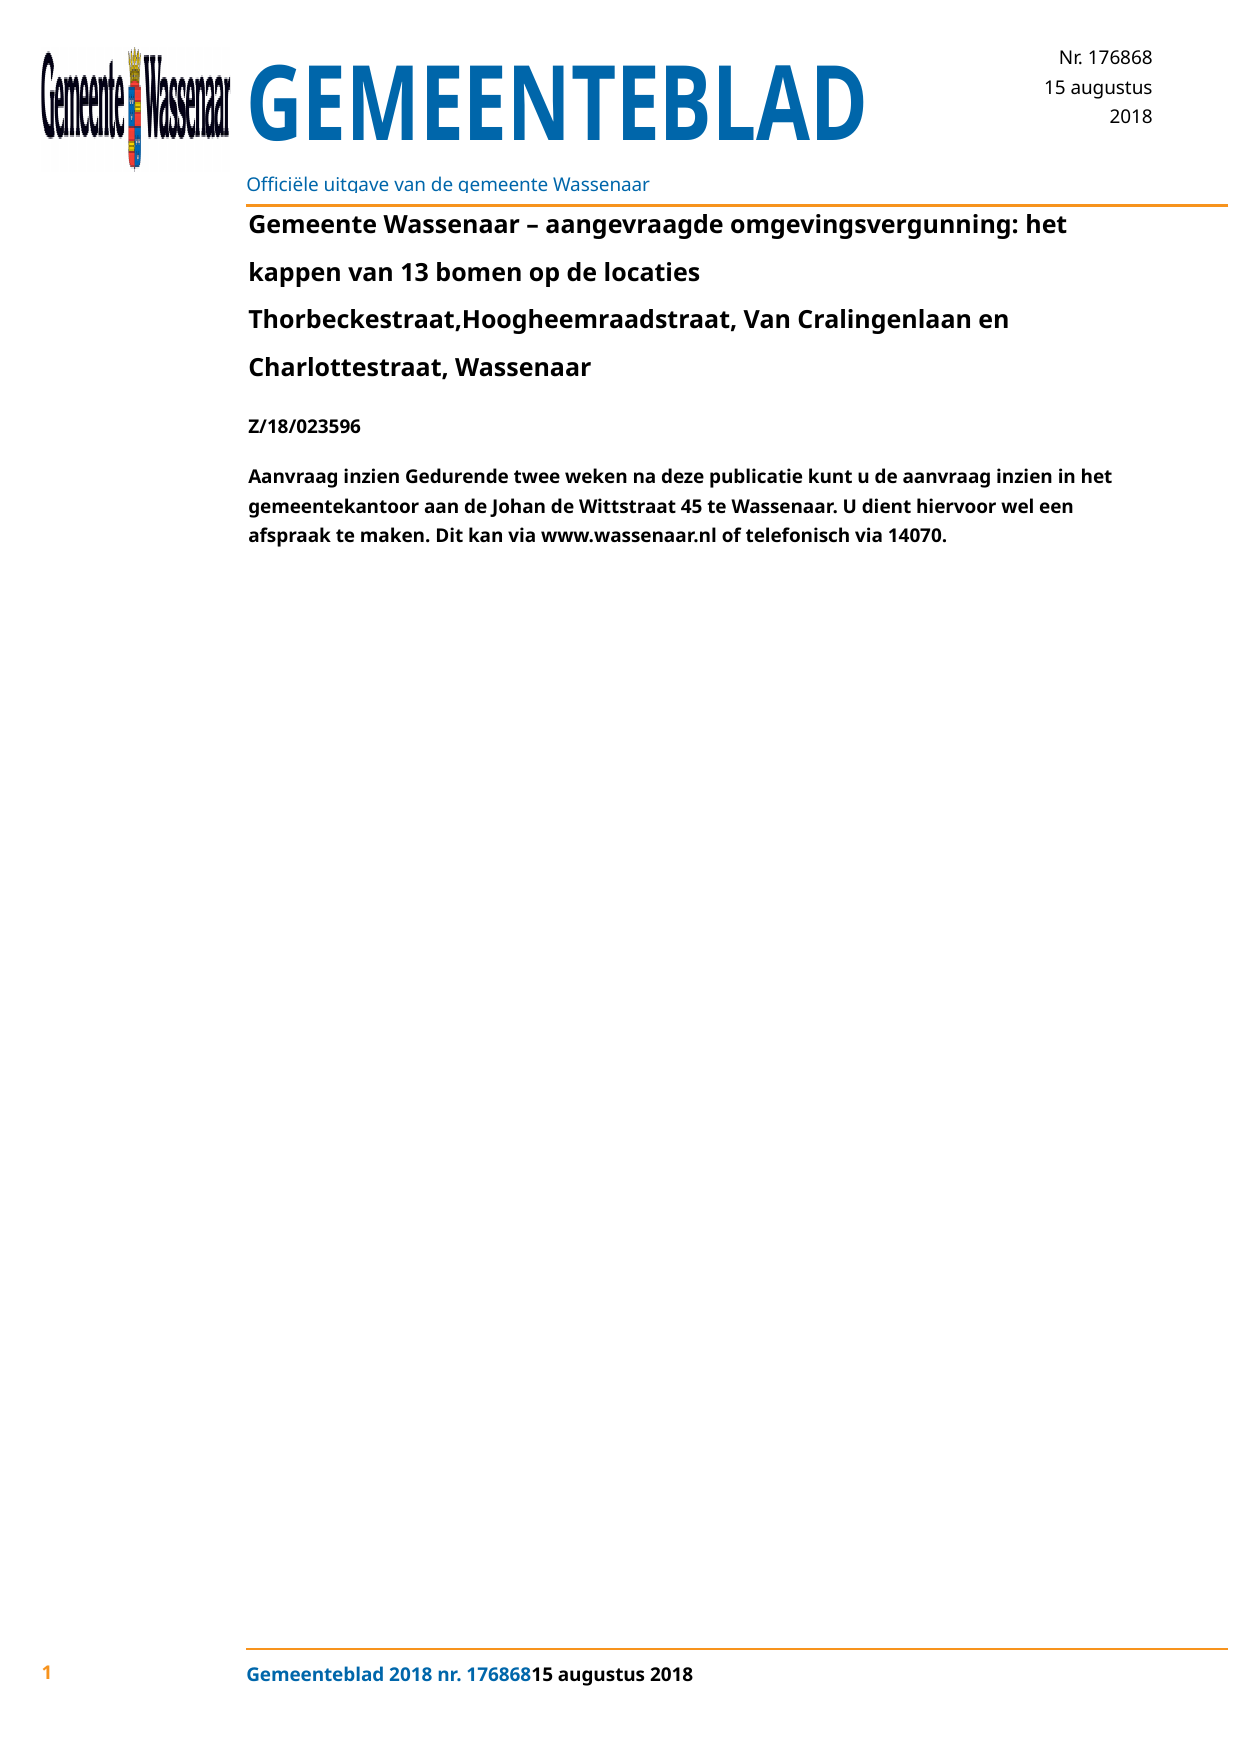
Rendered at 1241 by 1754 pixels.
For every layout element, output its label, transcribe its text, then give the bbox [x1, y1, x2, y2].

text Gemeente Wassenaar – aangevraagde omgevingsvergunning: het kappen van 13 bomen op de locaties Thorbeckestraat,Hoogheemraadstraat, Van Cralingenlaan en Charlottestraat, Wassenaar [248, 207, 1152, 384]
text Z/18/023596 [248, 413, 1152, 439]
picture [41, 47, 231, 172]
text Aanvraag inzien Gedurende twee weken na deze publicatie kunt u de aanvraag inzien in het gemeentekantoor aan de Johan de Wittstraat 45 te Wassenaar. U dient hiervoor wel een afspraak te maken. Dit kan via www.wassenaar.nl of telefonisch via 14070. [248, 463, 1152, 548]
